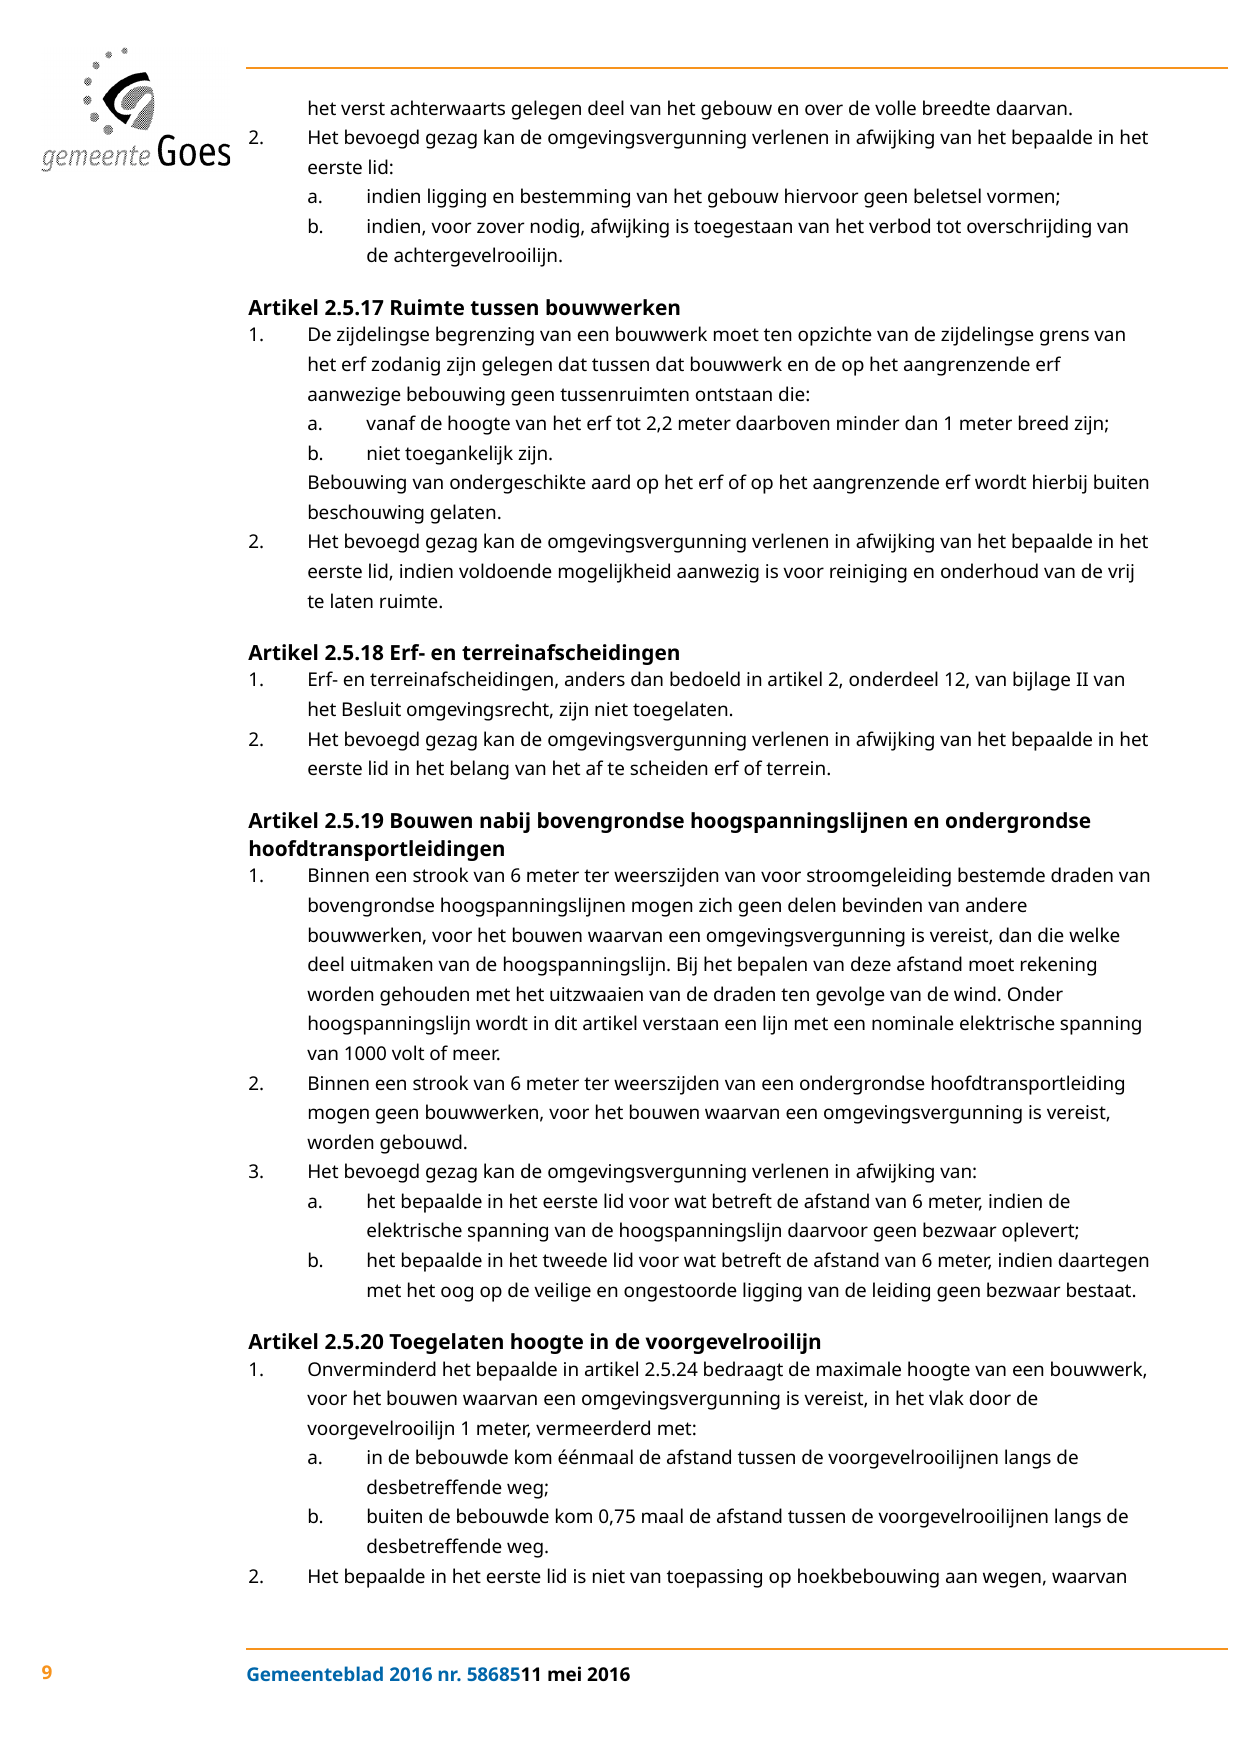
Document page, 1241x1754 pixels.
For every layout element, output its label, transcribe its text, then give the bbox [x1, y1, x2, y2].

list Het bevoegd gezag kan de omgevingsvergunning verlenen in afwijking van het bepaalde in het eerste lid in het belang van het af te scheiden erf of terrein. [248, 726, 1152, 781]
text Artikel 2.5.17 Ruimte tussen bouwwerken [248, 293, 1152, 322]
text Artikel 2.5.19 Bouwen nabij bovengrondse hoogspanningslijnen en ondergrondse hoofdtransportleidingen [248, 806, 1152, 863]
list het bepaalde in het tweede lid voor wat betreft de afstand van 6 meter, indien daartegen met het oog op de veilige en ongestoorde ligging van de leiding geen bezwaar bestaat. [307, 1247, 1152, 1303]
list het verst achterwaarts gelegen deel van het gebouw en over de volle breedte daarvan. [248, 95, 1152, 121]
picture [41, 47, 231, 172]
list buiten de bebouwde kom 0,75 maal de afstand tussen de voorgevelrooilijnen langs de desbetreffende weg. [307, 1504, 1152, 1559]
list Bebouwing van ondergeschikte aard op het erf of op het aangrenzende erf wordt hierbij buiten beschouwing gelaten. [248, 469, 1152, 525]
list vanaf de hoogte van het erf tot 2,2 meter daarboven minder dan 1 meter breed zijn; [307, 410, 1152, 436]
list Binnen een strook van 6 meter ter weerszijden van een ondergrondse hoofdtransportleiding mogen geen bouwwerken, voor het bouwen waarvan een omgevingsvergunning is vereist, worden gebouwd. [248, 1070, 1152, 1155]
list Het bevoegd gezag kan de omgevingsvergunning verlenen in afwijking van het bepaalde in het eerste lid, indien voldoende mogelijkheid aanwezig is voor reiniging en onderhoud van de vrij te laten ruimte. [248, 529, 1152, 613]
list Onverminderd het bepaalde in artikel 2.5.24 bedraagt de maximale hoogte van een bouwwerk, voor het bouwen waarvan een omgevingsvergunning is vereist, in het vlak door de voorgevelrooilijn 1 meter, vermeerderd met: [248, 1356, 1152, 1441]
list het bepaalde in het eerste lid voor wat betreft de afstand van 6 meter, indien de elektrische spanning van de hoogspanningslijn daarvoor geen bezwaar oplevert; [307, 1188, 1152, 1243]
list niet toegankelijk zijn. [307, 440, 1152, 466]
text Artikel 2.5.20 Toegelaten hoogte in de voorgevelrooilijn [248, 1327, 1152, 1356]
list Het bepaalde in het eerste lid is niet van toepassing op hoekbebouwing aan wegen, waarvan [248, 1563, 1152, 1588]
list De zijdelingse begrenzing van een bouwwerk moet ten opzichte van de zijdelingse grens van het erf zodanig zijn gelegen dat tussen dat bouwwerk en de op het aangrenzende erf aanwezige bebouwing geen tussenruimten ontstaan die: [248, 322, 1152, 406]
list Het bevoegd gezag kan de omgevingsvergunning verlenen in afwijking van het bepaalde in het eerste lid: [248, 124, 1152, 180]
list Erf- en terreinafscheidingen, anders dan bedoeld in artikel 2, onderdeel 12, van bijlage II van het Besluit omgevingsrecht, zijn niet toegelaten. [248, 667, 1152, 722]
list in de bebouwde kom éénmaal de afstand tussen de voorgevelrooilijnen langs de desbetreffende weg; [307, 1444, 1152, 1500]
list indien ligging en bestemming van het gebouw hiervoor geen beletsel vormen; [307, 183, 1152, 209]
list Binnen een strook van 6 meter ter weerszijden van voor stroomgeleiding bestemde draden van bovengrondse hoogspanningslijnen mogen zich geen delen bevinden van andere bouwwerken, voor het bouwen waarvan een omgevingsvergunning is vereist, dan die welke deel uitmaken van de hoogspanningslijn. Bij het bepalen van deze afstand moet rekening worden gehouden met het uitzwaaien van de draden ten gevolge van de wind. Onder hoogspanningslijn wordt in dit artikel verstaan een lijn met een nominale elektrische spanning van 1000 volt of meer. [248, 863, 1152, 1066]
text Artikel 2.5.18 Erf- en terreinafscheidingen [248, 638, 1152, 667]
list Het bevoegd gezag kan de omgevingsvergunning verlenen in afwijking van: [248, 1158, 1152, 1184]
list indien, voor zover nodig, afwijking is toegestaan van het verbod tot overschrijding van de achtergevelrooilijn. [307, 213, 1152, 268]
